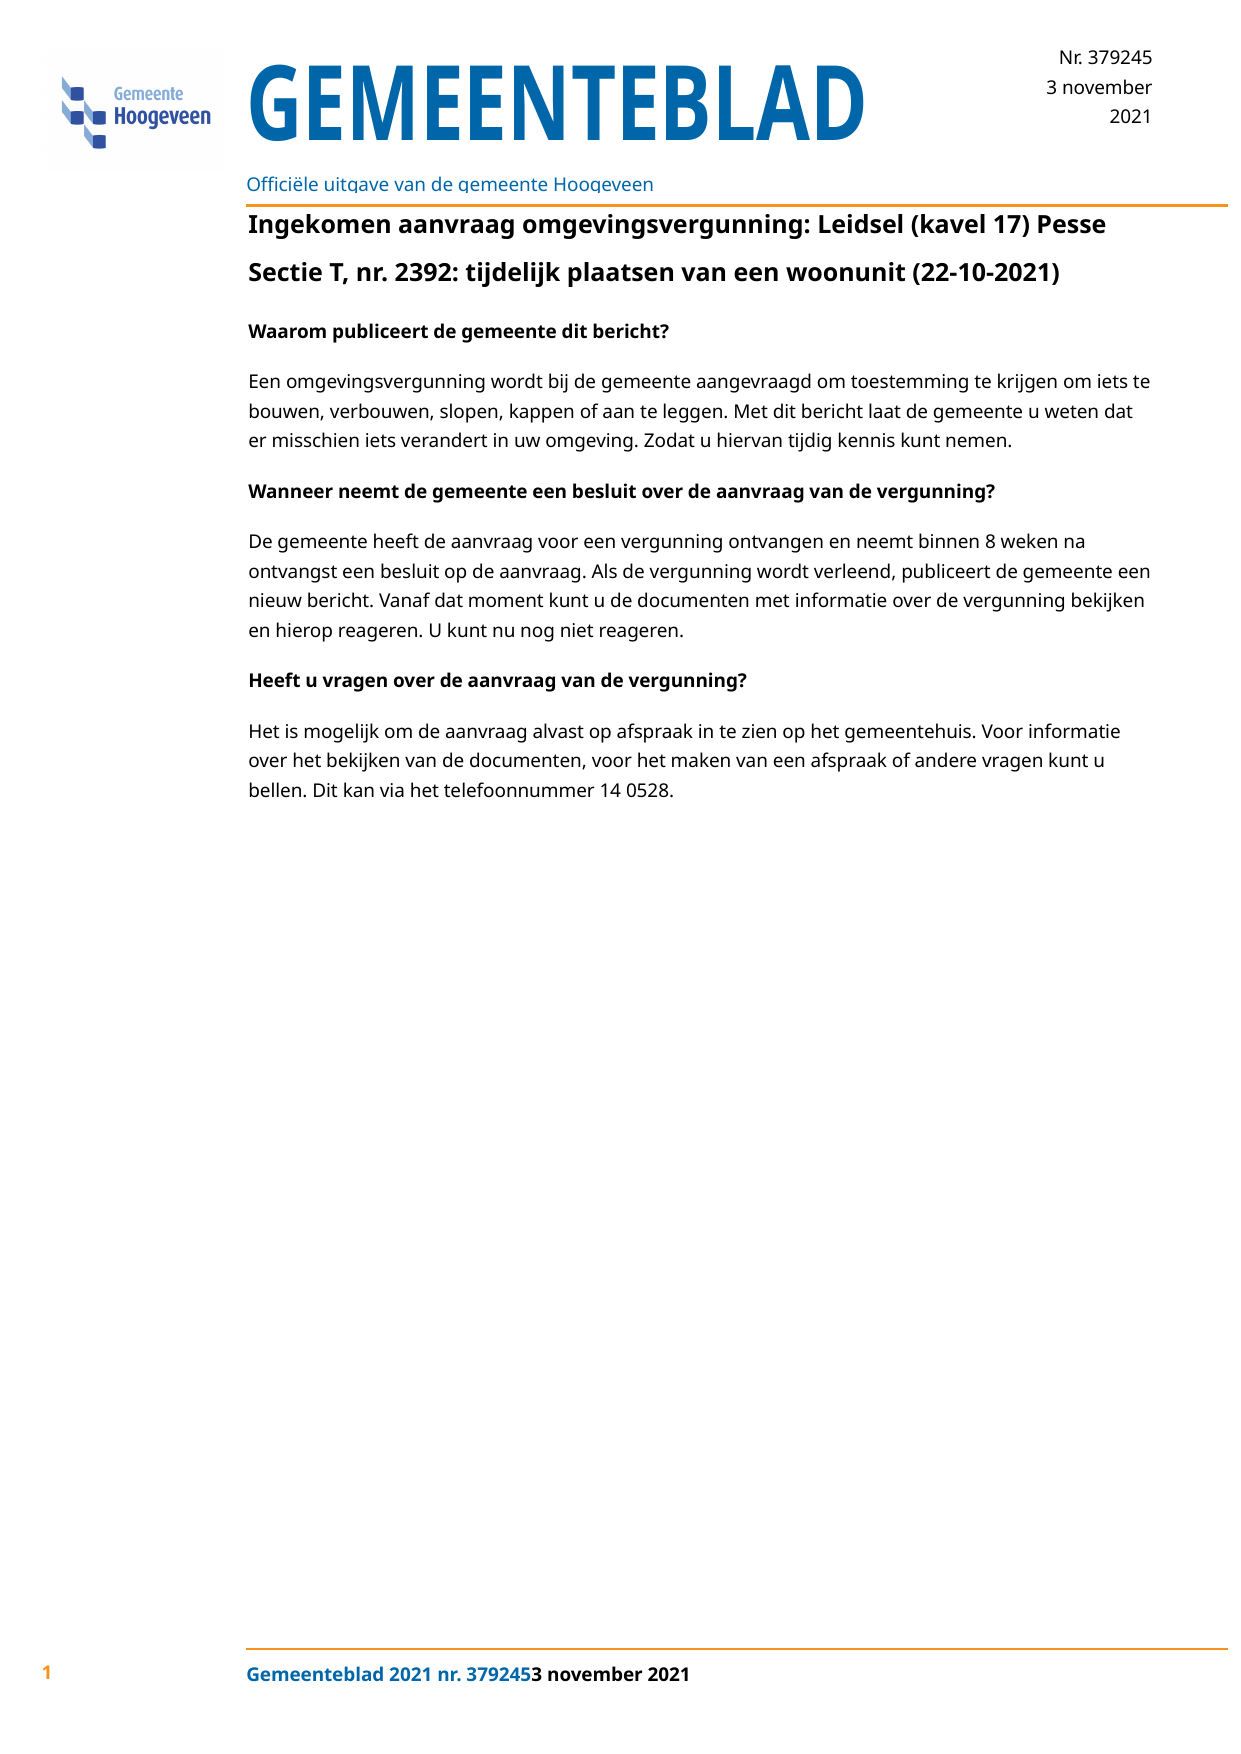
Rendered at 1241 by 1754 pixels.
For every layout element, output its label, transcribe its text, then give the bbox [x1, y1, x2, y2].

text Een omgevingsvergunning wordt bij de gemeente aangevraagd om toestemming te krijgen om iets te bouwen, verbouwen, slopen, kappen of aan te leggen. Met dit bericht laat de gemeente u weten dat er misschien iets verandert in uw omgeving. Zodat u hiervan tijdig kennis kunt nemen. [248, 368, 1152, 453]
text Heeft u vragen over de aanvraag van de vergunning? [248, 667, 1152, 693]
text Waarom publiceert de gemeente dit bericht? [248, 318, 1152, 344]
text Het is mogelijk om de aanvraag alvast op afspraak in te zien op het gemeentehuis. Voor informatie over het bekijken van de documenten, voor het maken van een afspraak of andere vragen kunt u bellen. Dit kan via het telefoonnummer 14 0528. [248, 718, 1152, 803]
text Wanneer neemt de gemeente een besluit over de aanvraag van de vergunning? [248, 478, 1152, 504]
text De gemeente heeft de aanvraag voor een vergunning ontvangen en neemt binnen 8 weken na ontvangst een besluit op de aanvraag. Als de vergunning wordt verleend, publiceert de gemeente een nieuw bericht. Vanaf dat moment kunt u de documenten met informatie over de vergunning bekijken en hierop reageren. U kunt nu nog niet reageren. [248, 528, 1152, 643]
text Ingekomen aanvraag omgevingsvergunning: Leidsel (kavel 17) Pesse Sectie T, nr. 2392: tijdelijk plaatsen van een woonunit (22-10-2021) [248, 207, 1152, 288]
picture [41, 47, 231, 172]
